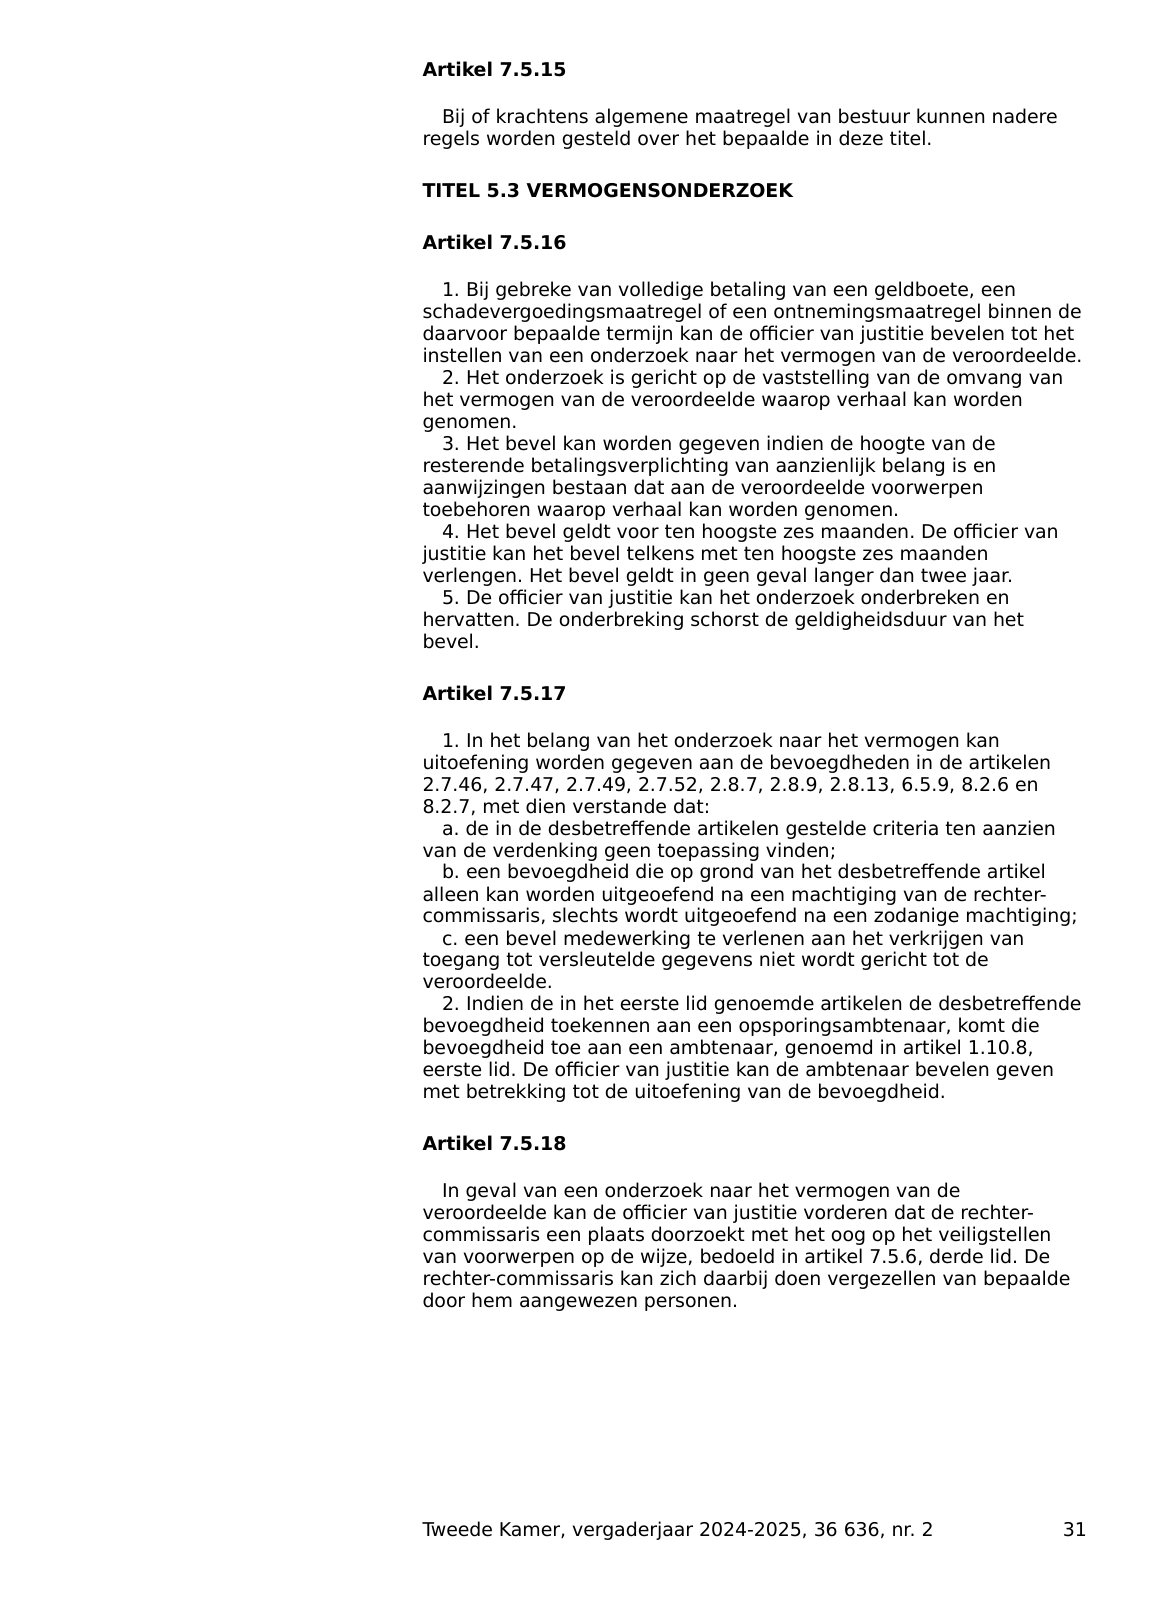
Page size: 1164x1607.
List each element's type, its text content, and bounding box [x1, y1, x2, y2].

subtitle TITEL 5.3 VERMOGENSONDERZOEK [422, 180, 1087, 202]
text 1. Bij gebreke van volledige betaling van een geldboete, een schadevergoedingsmaatregel of een ontnemingsmaatregel binnen de daarvoor bepaalde termijn kan de officier van justitie bevelen tot het instellen van een onderzoek naar het vermogen van de veroordeelde. [422, 279, 1087, 367]
text 2. Indien de in het eerste lid genoemde artikelen de desbetreffende bevoegdheid toekennen aan een opsporingsambtenaar, komt die bevoegdheid toe aan een ambtenaar, genoemd in artikel 1.10.8, eerste lid. De officier van justitie kan de ambtenaar bevelen geven met betrekking tot de uitoefening van de bevoegdheid. [422, 993, 1087, 1103]
subtitle Artikel 7.5.16 [422, 232, 1087, 254]
text 4. Het bevel geldt voor ten hoogste zes maanden. De officier van justitie kan het bevel telkens met ten hoogste zes maanden verlengen. Het bevel geldt in geen geval langer dan twee jaar. [422, 521, 1087, 587]
text 3. Het bevel kan worden gegeven indien de hoogte van de resterende betalingsverplichting van aanzienlijk belang is en aanwijzingen bestaan dat aan de veroordeelde voorwerpen toebehoren waarop verhaal kan worden genomen. [422, 433, 1087, 521]
text 1. In het belang van het onderzoek naar het vermogen kan uitoefening worden gegeven aan de bevoegdheden in de artikelen 2.7.46, 2.7.47, 2.7.49, 2.7.52, 2.8.7, 2.8.9, 2.8.13, 6.5.9, 8.2.6 en 8.2.7, met dien verstande dat: [422, 729, 1087, 817]
text Bij of krachtens algemene maatregel van bestuur kunnen nadere regels worden gesteld over het bepaalde in deze titel. [422, 106, 1087, 150]
subtitle Artikel 7.5.15 [422, 59, 1087, 81]
text a. de in de desbetreffende artikelen gestelde criteria ten aanzien van de verdenking geen toepassing vinden; [422, 817, 1087, 861]
text b. een bevoegdheid die op grond van het desbetreffende artikel alleen kan worden uitgeoefend na een machtiging van de rechter-commissaris, slechts wordt uitgeoefend na een zodanige machtiging; [422, 861, 1087, 927]
text In geval van een onderzoek naar het vermogen van de veroordeelde kan de officier van justitie vorderen dat de rechter-commissaris een plaats doorzoekt met het oog op het veiligstellen van voorwerpen op de wijze, bedoeld in artikel 7.5.6, derde lid. De rechter-commissaris kan zich daarbij doen vergezellen van bepaalde door hem aangewezen personen. [422, 1180, 1087, 1312]
subtitle Artikel 7.5.18 [422, 1133, 1087, 1155]
text c. een bevel medewerking te verlenen aan het verkrijgen van toegang tot versleutelde gegevens niet wordt gericht tot de veroordeelde. [422, 927, 1087, 993]
text 5. De officier van justitie kan het onderzoek onderbreken en hervatten. De onderbreking schorst de geldigheidsduur van het bevel. [422, 587, 1087, 653]
subtitle Artikel 7.5.17 [422, 683, 1087, 704]
text 2. Het onderzoek is gericht op de vaststelling van de omvang van het vermogen van de veroordeelde waarop verhaal kan worden genomen. [422, 367, 1087, 433]
